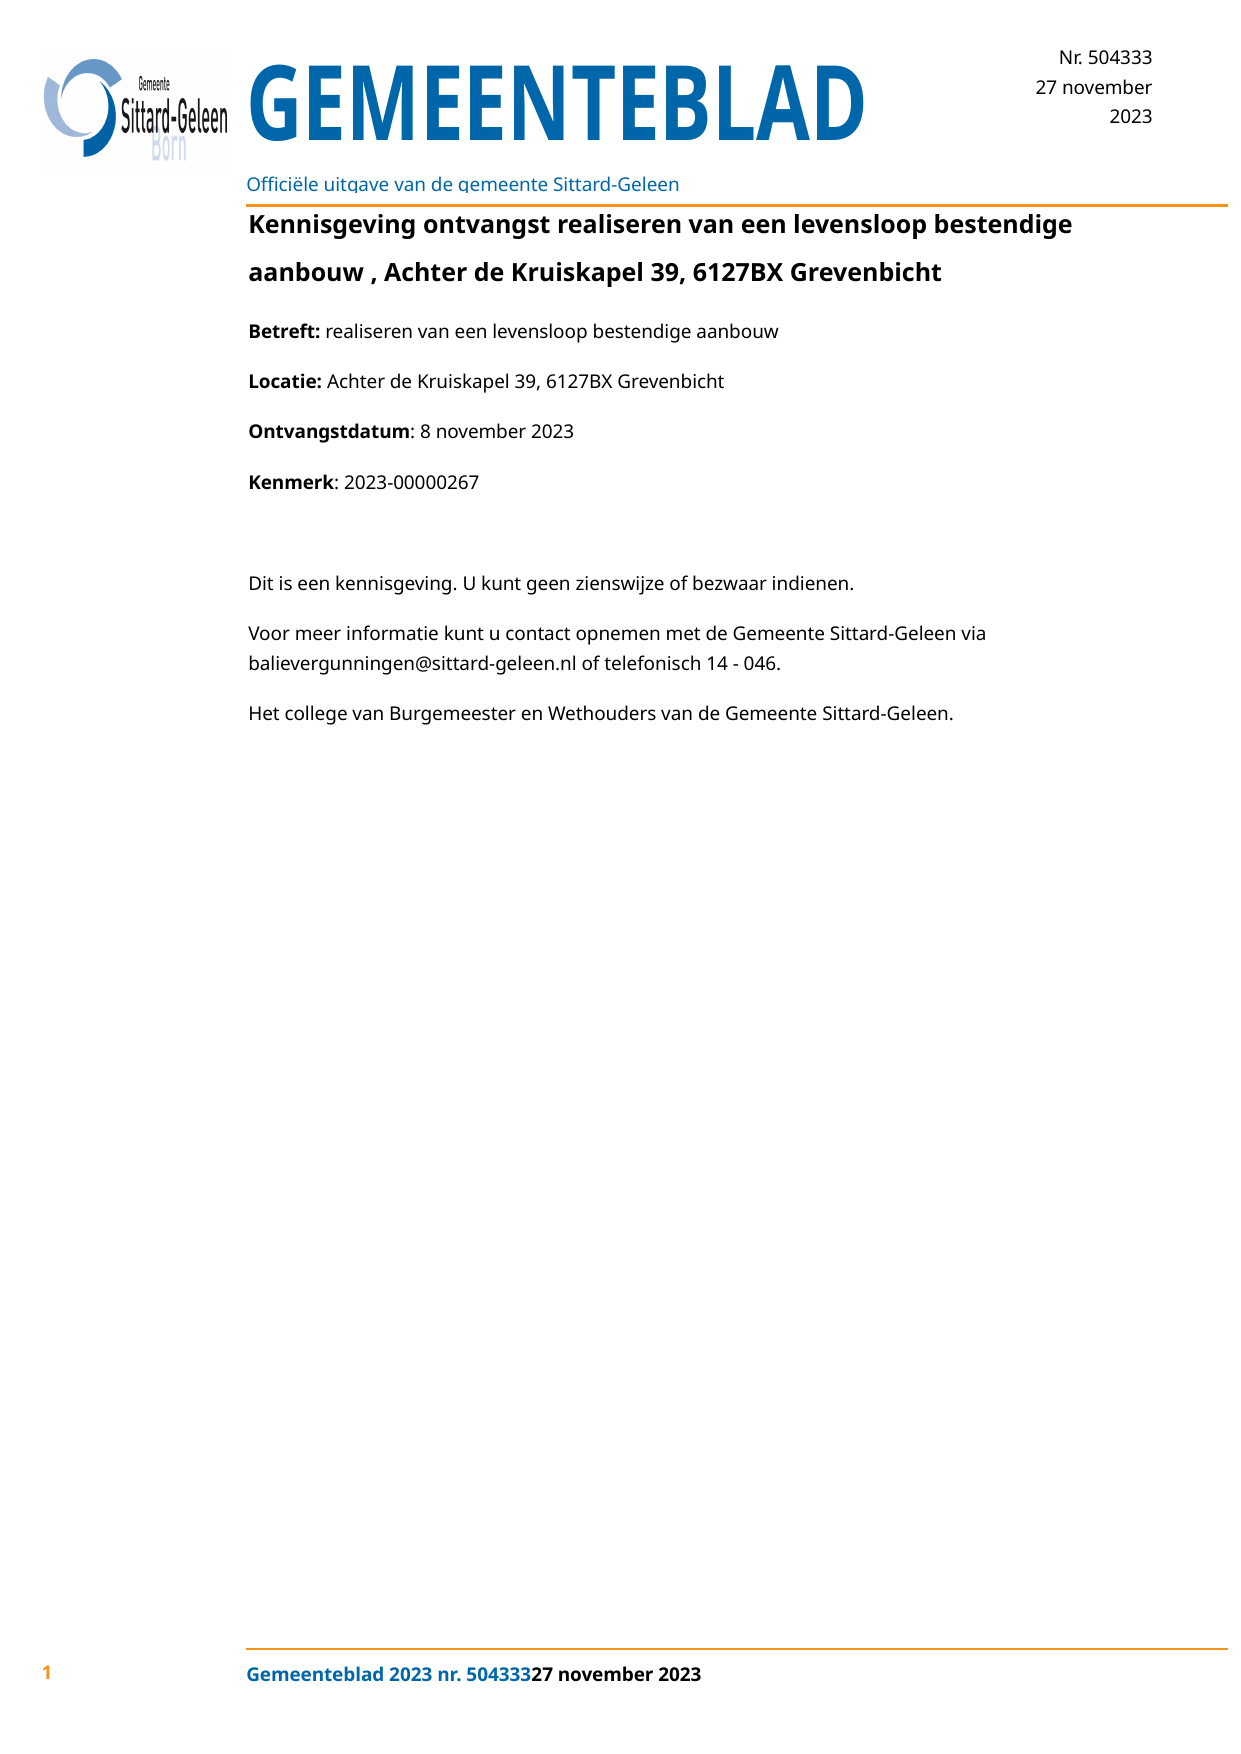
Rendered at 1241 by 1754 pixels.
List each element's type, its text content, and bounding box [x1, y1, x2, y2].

picture [41, 47, 231, 172]
text Het college van Burgemeester en Wethouders van de Gemeente Sittard-Geleen. [248, 700, 1152, 726]
text Locatie: Achter de Kruiskapel 39, 6127BX Grevenbicht [248, 368, 1152, 394]
text Kennisgeving ontvangst realiseren van een levensloop bestendige aanbouw , Achter de Kruiskapel 39, 6127BX Grevenbicht [248, 207, 1152, 288]
text Betreft: realiseren van een levensloop bestendige aanbouw [248, 318, 1152, 344]
text Ontvangstdatum: 8 november 2023 [248, 419, 1152, 444]
text Dit is een kennisgeving. U kunt geen zienswijze of bezwaar indienen. [248, 570, 1152, 596]
text Voor meer informatie kunt u contact opnemen met de Gemeente Sittard-Geleen via balievergunningen@sittard-geleen.nl of telefonisch 14 - 046. [248, 620, 1152, 676]
text Kenmerk: 2023-00000267 [248, 469, 1152, 495]
